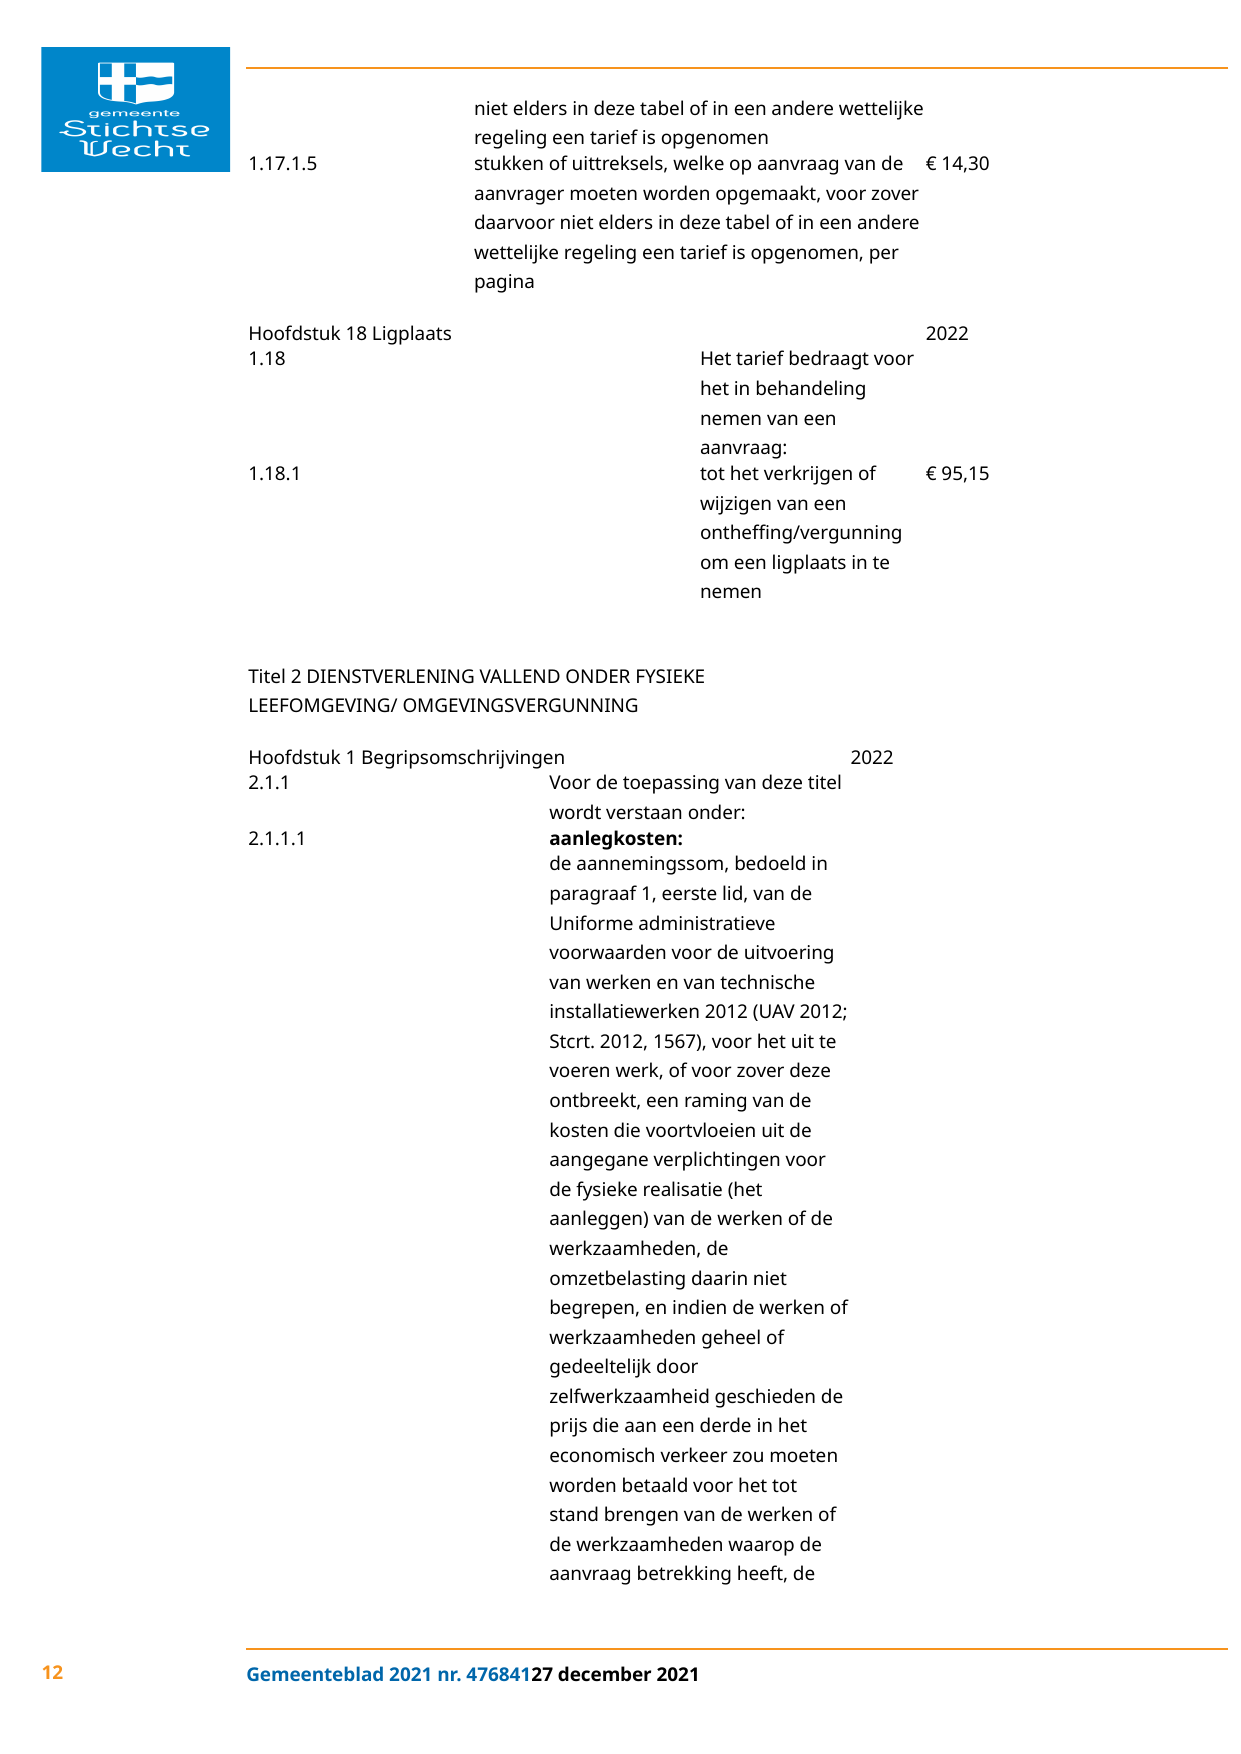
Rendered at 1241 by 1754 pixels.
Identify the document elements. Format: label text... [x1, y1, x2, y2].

table_cell stukken of uittreksels, welke op aanvraag van de aanvrager moeten worden opgemaakt, voor zover daarvoor niet elders in deze tabel of in een andere wettelijke regeling een tarief is opgenomen, per pagina [474, 150, 926, 294]
table_cell de aannemingssom, bedoeld in paragraaf 1, eerste lid, van de Uniforme administratieve voorwaarden voor de uitvoering van werken en van technische installatiewerken 2012 (UAV 2012; Stcrt. 2012, 1567), voor het uit te voeren werk, of voor zover deze ontbreekt, een raming van de kosten die voortvloeien uit de aangegane verplichtingen voor de fysieke realisatie (het aanleggen) van de werken of de werkzaamheden, de omzetbelasting daarin niet begrepen, en indien de werken of werkzaamheden geheel of gedeeltelijk door zelfwerkzaamheid geschieden de prijs die aan een derde in het economisch verkeer zou moeten worden betaald voor het tot stand brengen van de werken of de werkzaamheden waarop de aanvraag betrekking heeft, de [549, 851, 850, 1586]
table_cell [248, 604, 474, 630]
picture [99, 63, 135, 101]
table_cell Het tarief bedraagt voor het in behandeling nemen van een aanvraag: [700, 346, 926, 460]
table_cell Hoofdstuk 1 Begripsomschrijvingen [248, 744, 850, 769]
table_cell [850, 718, 1152, 744]
table_cell [474, 294, 926, 320]
table_cell 1.17.1.5 [248, 150, 474, 294]
table_cell [850, 851, 1152, 1586]
table_cell tot het verkrijgen of wijzigen van een ontheffing/vergunning om een ligplaats in te nemen [700, 460, 926, 604]
table_cell € 14,30 [926, 150, 1152, 294]
table_cell € 95,15 [926, 460, 1152, 604]
table_cell [926, 346, 1152, 460]
table_cell Voor de toepassing van deze titel wordt verstaan onder: [549, 770, 850, 825]
table_cell 1.18.1 [248, 460, 700, 604]
table_cell 2.1.1.1 [248, 825, 549, 851]
table_cell [474, 604, 926, 630]
table_cell [926, 604, 1152, 630]
table_cell [248, 95, 474, 150]
table_cell 2022 [850, 744, 1152, 769]
table_header [850, 663, 1152, 718]
table_cell [926, 95, 1152, 150]
table_header Titel 2 DIENSTVERLENING VALLEND ONDER FYSIEKE LEEFOMGEVING/ OMGEVINGSVERGUNNING [248, 663, 850, 718]
table_cell [248, 718, 549, 744]
table_cell [549, 718, 850, 744]
table_cell Hoofdstuk 18 Ligplaats [248, 320, 926, 346]
table_cell [850, 770, 1152, 825]
table_cell 1.18 [248, 346, 700, 460]
picture [137, 63, 174, 103]
table_cell [248, 294, 474, 320]
table_cell niet elders in deze tabel of in een andere wettelijke regeling een tarief is opgenomen [474, 95, 926, 150]
table_cell aanlegkosten: [549, 825, 850, 851]
table_cell [926, 294, 1152, 320]
table_cell 2022 [926, 320, 1152, 346]
table_cell [248, 851, 549, 1586]
table_cell 2.1.1 [248, 770, 549, 825]
table_cell [850, 825, 1152, 851]
